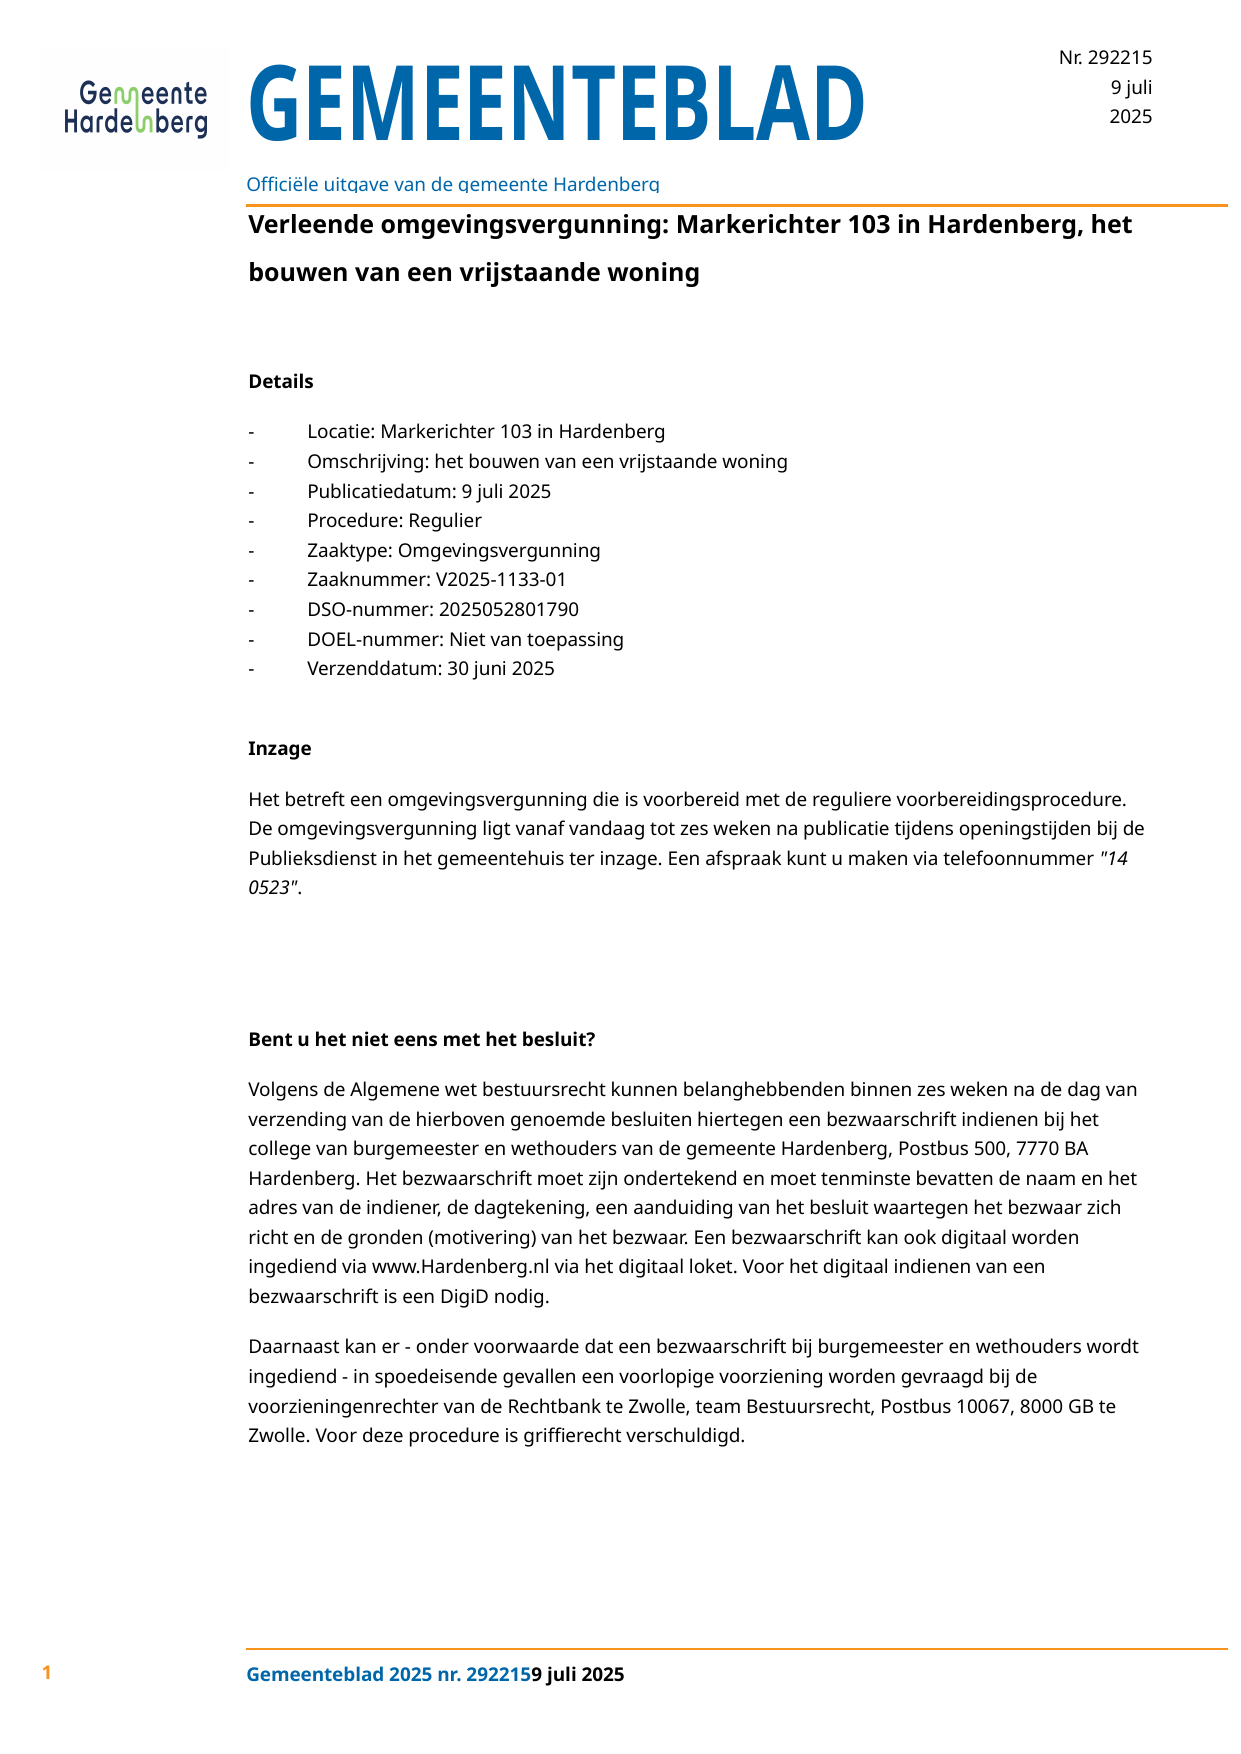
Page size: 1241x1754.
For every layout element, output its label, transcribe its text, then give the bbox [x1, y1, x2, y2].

text Daarnaast kan er - onder voorwaarde dat een bezwaarschrift bij burgemeester en wethouders wordt ingediend - in spoedeisende gevallen een voorlopige voorziening worden gevraagd bij de voorzieningenrechter van de Rechtbank te Zwolle, team Bestuursrecht, Postbus 10067, 8000 GB te Zwolle. Voor deze procedure is griffierecht verschuldigd. [248, 1334, 1152, 1448]
list Zaaktype: Omgevingsvergunning [248, 537, 1152, 563]
list DOEL-nummer: Niet van toepassing [248, 626, 1152, 652]
text Verleende omgevingsvergunning: Markerichter 103 in Hardenberg, het bouwen van een vrijstaande woning [248, 207, 1152, 288]
list Publicatiedatum: 9 juli 2025 [248, 478, 1152, 504]
text Inzage [248, 735, 1152, 761]
list Procedure: Regulier [248, 507, 1152, 533]
list Omschrijving: het bouwen van een vrijstaande woning [248, 448, 1152, 474]
picture [41, 47, 231, 172]
text Het betreft een omgevingsvergunning die is voorbereid met de reguliere voorbereidingsprocedure. De omgevingsvergunning ligt vanaf vandaag tot zes weken na publicatie tijdens openingstijden bij de Publieksdienst in het gemeentehuis ter inzage. Een afspraak kunt u maken via telefoonnummer "14 0523". [248, 786, 1152, 900]
list Verzenddatum: 30 juni 2025 [248, 655, 1152, 681]
text Volgens de Algemene wet bestuursrecht kunnen belanghebbenden binnen zes weken na de dag van verzending van de hierboven genoemde besluiten hiertegen een bezwaarschrift indienen bij het college van burgemeester en wethouders van de gemeente Hardenberg, Postbus 500, 7770 BA Hardenberg. Het bezwaarschrift moet zijn ondertekend en moet tenminste bevatten de naam en het adres van de indiener, de dagtekening, een aanduiding van het besluit waartegen het bezwaar zich richt en de gronden (motivering) van het bezwaar. Een bezwaarschrift kan ook digitaal worden ingediend via www.Hardenberg.nl via het digitaal loket. Voor het digitaal indienen van een bezwaarschrift is een DigiD nodig. [248, 1076, 1152, 1309]
list Zaaknummer: V2025-1133-01 [248, 567, 1152, 592]
list DSO-nummer: 2025052801790 [248, 596, 1152, 622]
list Locatie: Markerichter 103 in Hardenberg [248, 419, 1152, 444]
text Bent u het niet eens met het besluit? [248, 1026, 1152, 1052]
text Details [248, 368, 1152, 394]
